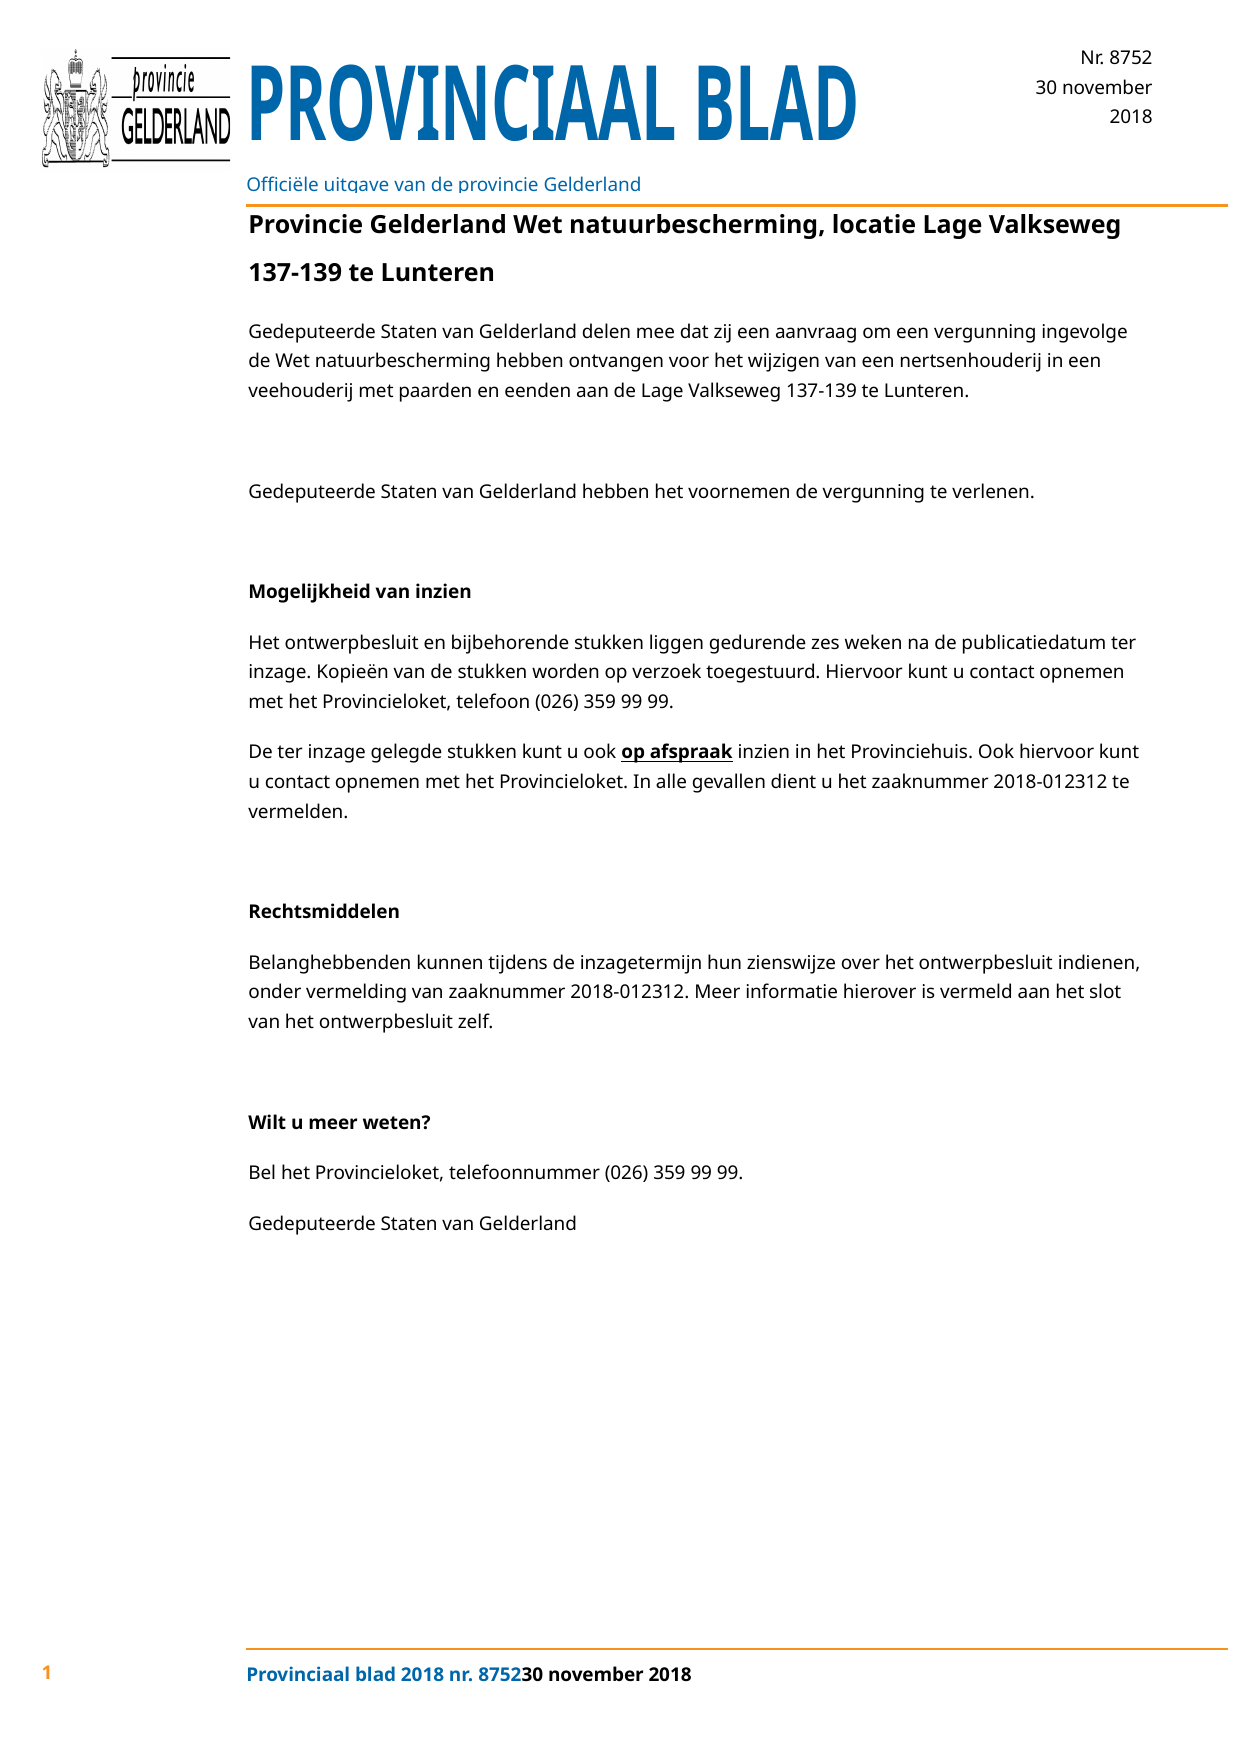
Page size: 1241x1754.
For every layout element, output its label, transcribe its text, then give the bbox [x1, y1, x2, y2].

text Belanghebbenden kunnen tijdens de inzagetermijn hun zienswijze over het ontwerpbesluit indienen, onder vermelding van zaaknummer 2018-012312. Meer informatie hierover is vermeld aan het slot van het ontwerpbesluit zelf. [248, 949, 1152, 1034]
text Gedeputeerde Staten van Gelderland delen mee dat zij een aanvraag om een vergunning ingevolge de Wet natuurbescherming hebben ontvangen voor het wijzigen van een nertsenhouderij in een veehouderij met paarden en eenden aan de Lage Valkseweg 137-139 te Lunteren. [248, 318, 1152, 403]
text De ter inzage gelegde stukken kunt u ook op afspraak inzien in het Provinciehuis. Ook hiervoor kunt u contact opnemen met het Provincieloket. In alle gevallen dient u het zaaknummer 2018-012312 te vermelden. [248, 739, 1152, 824]
text Provincie Gelderland Wet natuurbescherming, locatie Lage Valkseweg 137-139 te Lunteren [248, 207, 1152, 288]
text Gedeputeerde Staten van Gelderland hebben het voornemen de vergunning te verlenen. [248, 478, 1152, 504]
text Het ontwerpbesluit en bijbehorende stukken liggen gedurende zes weken na de publicatiedatum ter inzage. Kopieën van de stukken worden op verzoek toegestuurd. Hiervoor kunt u contact opnemen met het Provincieloket, telefoon (026) 359 99 99. [248, 629, 1152, 714]
text Mogelijkheid van inzien [248, 579, 1152, 604]
picture [41, 47, 231, 172]
text Wilt u meer weten? [248, 1109, 1152, 1135]
text Rechtsmiddelen [248, 899, 1152, 924]
text Gedeputeerde Staten van Gelderland [248, 1210, 1152, 1236]
text Bel het Provincieloket, telefoonnummer (026) 359 99 99. [248, 1159, 1152, 1185]
